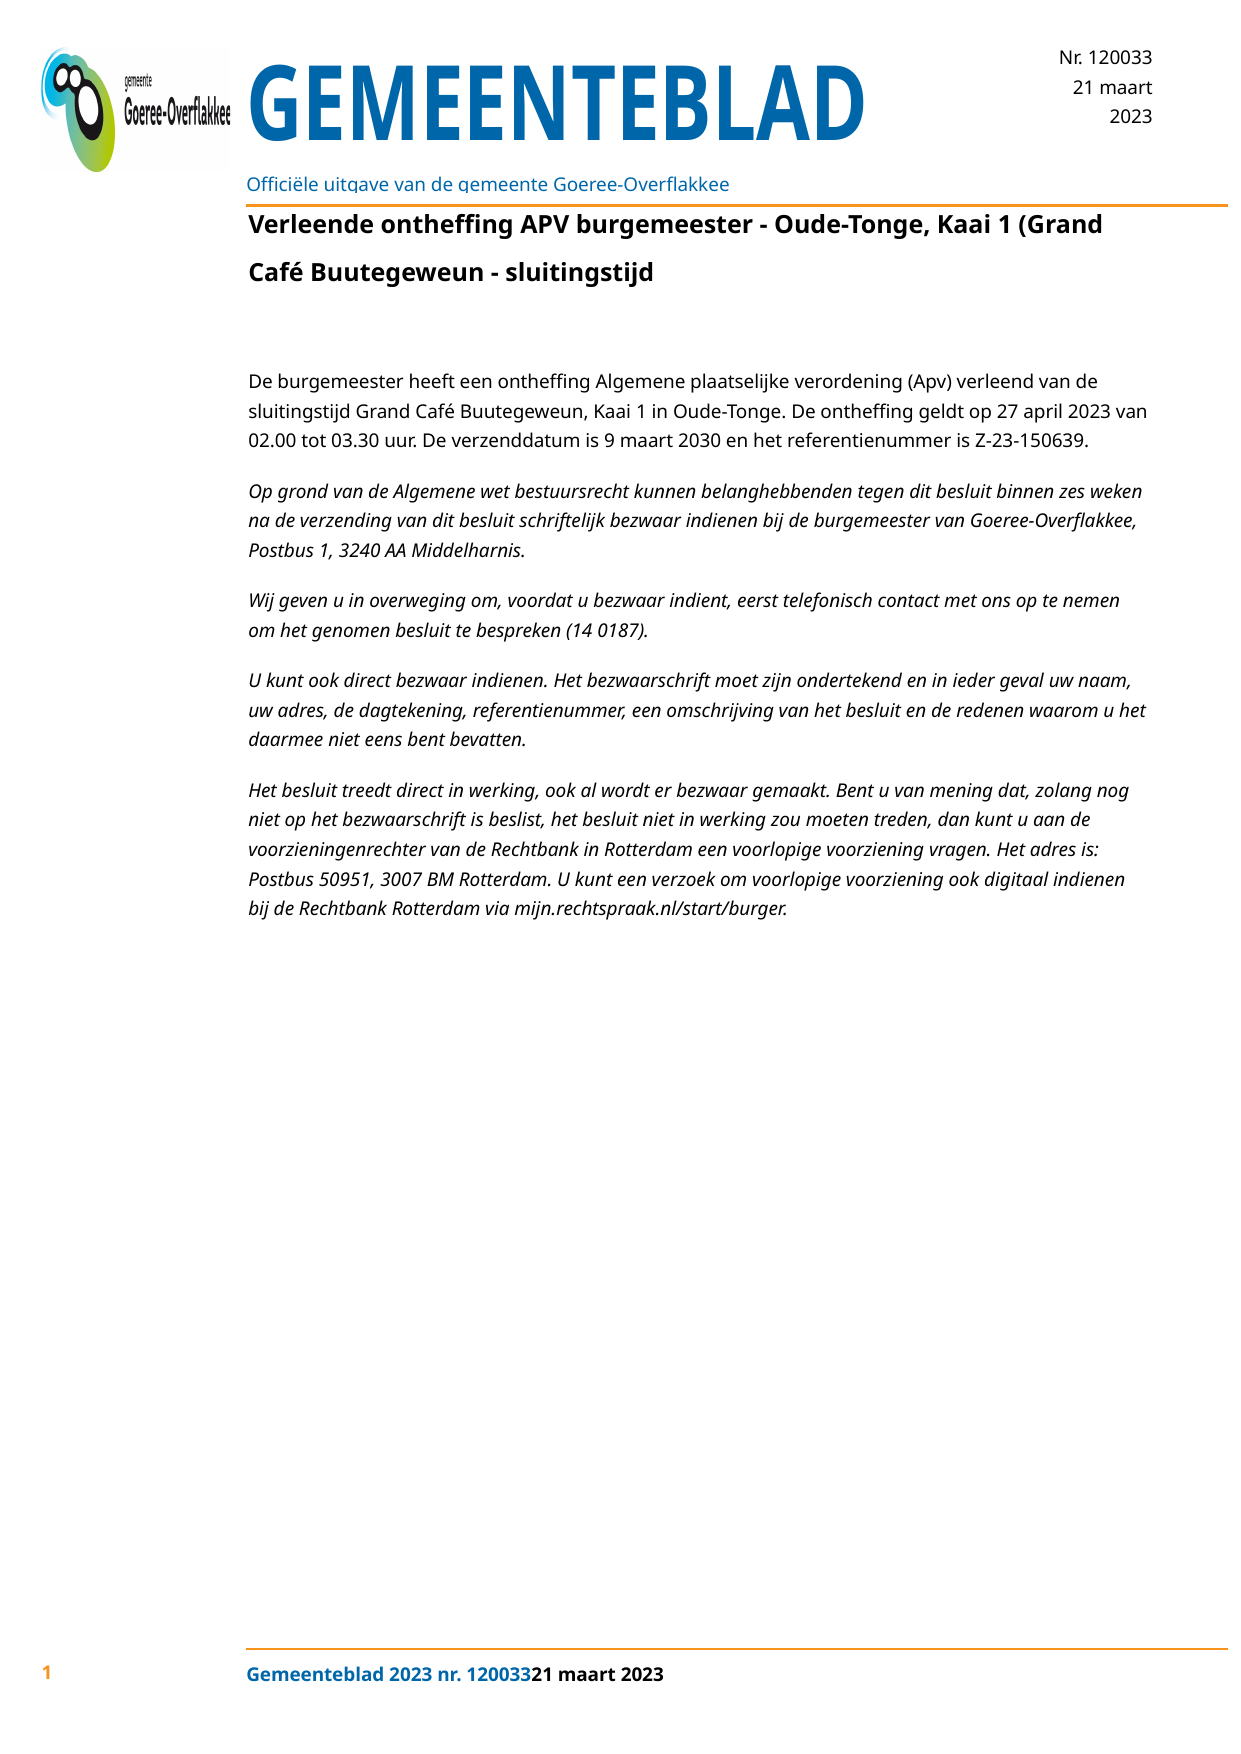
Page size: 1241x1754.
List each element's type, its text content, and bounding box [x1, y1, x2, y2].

text De burgemeester heeft een ontheffing Algemene plaatselijke verordening (Apv) verleend van de sluitingstijd Grand Café Buutegeweun, Kaai 1 in Oude-Tonge. De ontheffing geldt op 27 april 2023 van 02.00 tot 03.30 uur. De verzenddatum is 9 maart 2030 en het referentienummer is Z-23-150639. [248, 368, 1152, 453]
text U kunt ook direct bezwaar indienen. Het bezwaarschrift moet zijn ondertekend en in ieder geval uw naam, uw adres, de dagtekening, referentienummer, een omschrijving van het besluit en de redenen waarom u het daarmee niet eens bent bevatten. [248, 667, 1152, 752]
text Verleende ontheffing APV burgemeester - Oude-Tonge, Kaai 1 (Grand Café Buutegeweun - sluitingstijd [248, 207, 1152, 288]
text Het besluit treedt direct in werking, ook al wordt er bezwaar gemaakt. Bent u van mening dat, zolang nog niet op het bezwaarschrift is beslist, het besluit niet in werking zou moeten treden, dan kunt u aan de voorzieningenrechter van de Rechtbank in Rotterdam een voorlopige voorziening vragen. Het adres is: Postbus 50951, 3007 BM Rotterdam. U kunt een verzoek om voorlopige voorziening ook digitaal indienen bij de Rechtbank Rotterdam via mijn.rechtspraak.nl/start/burger. [248, 777, 1152, 921]
picture [41, 47, 231, 172]
text Wij geven u in overweging om, voordat u bezwaar indient, eerst telefonisch contact met ons op te nemen om het genomen besluit te bespreken (14 0187). [248, 587, 1152, 643]
text Op grond van de Algemene wet bestuursrecht kunnen belanghebbenden tegen dit besluit binnen zes weken na de verzending van dit besluit schriftelijk bezwaar indienen bij de burgemeester van Goeree-Overflakkee, Postbus 1, 3240 AA Middelharnis. [248, 478, 1152, 563]
